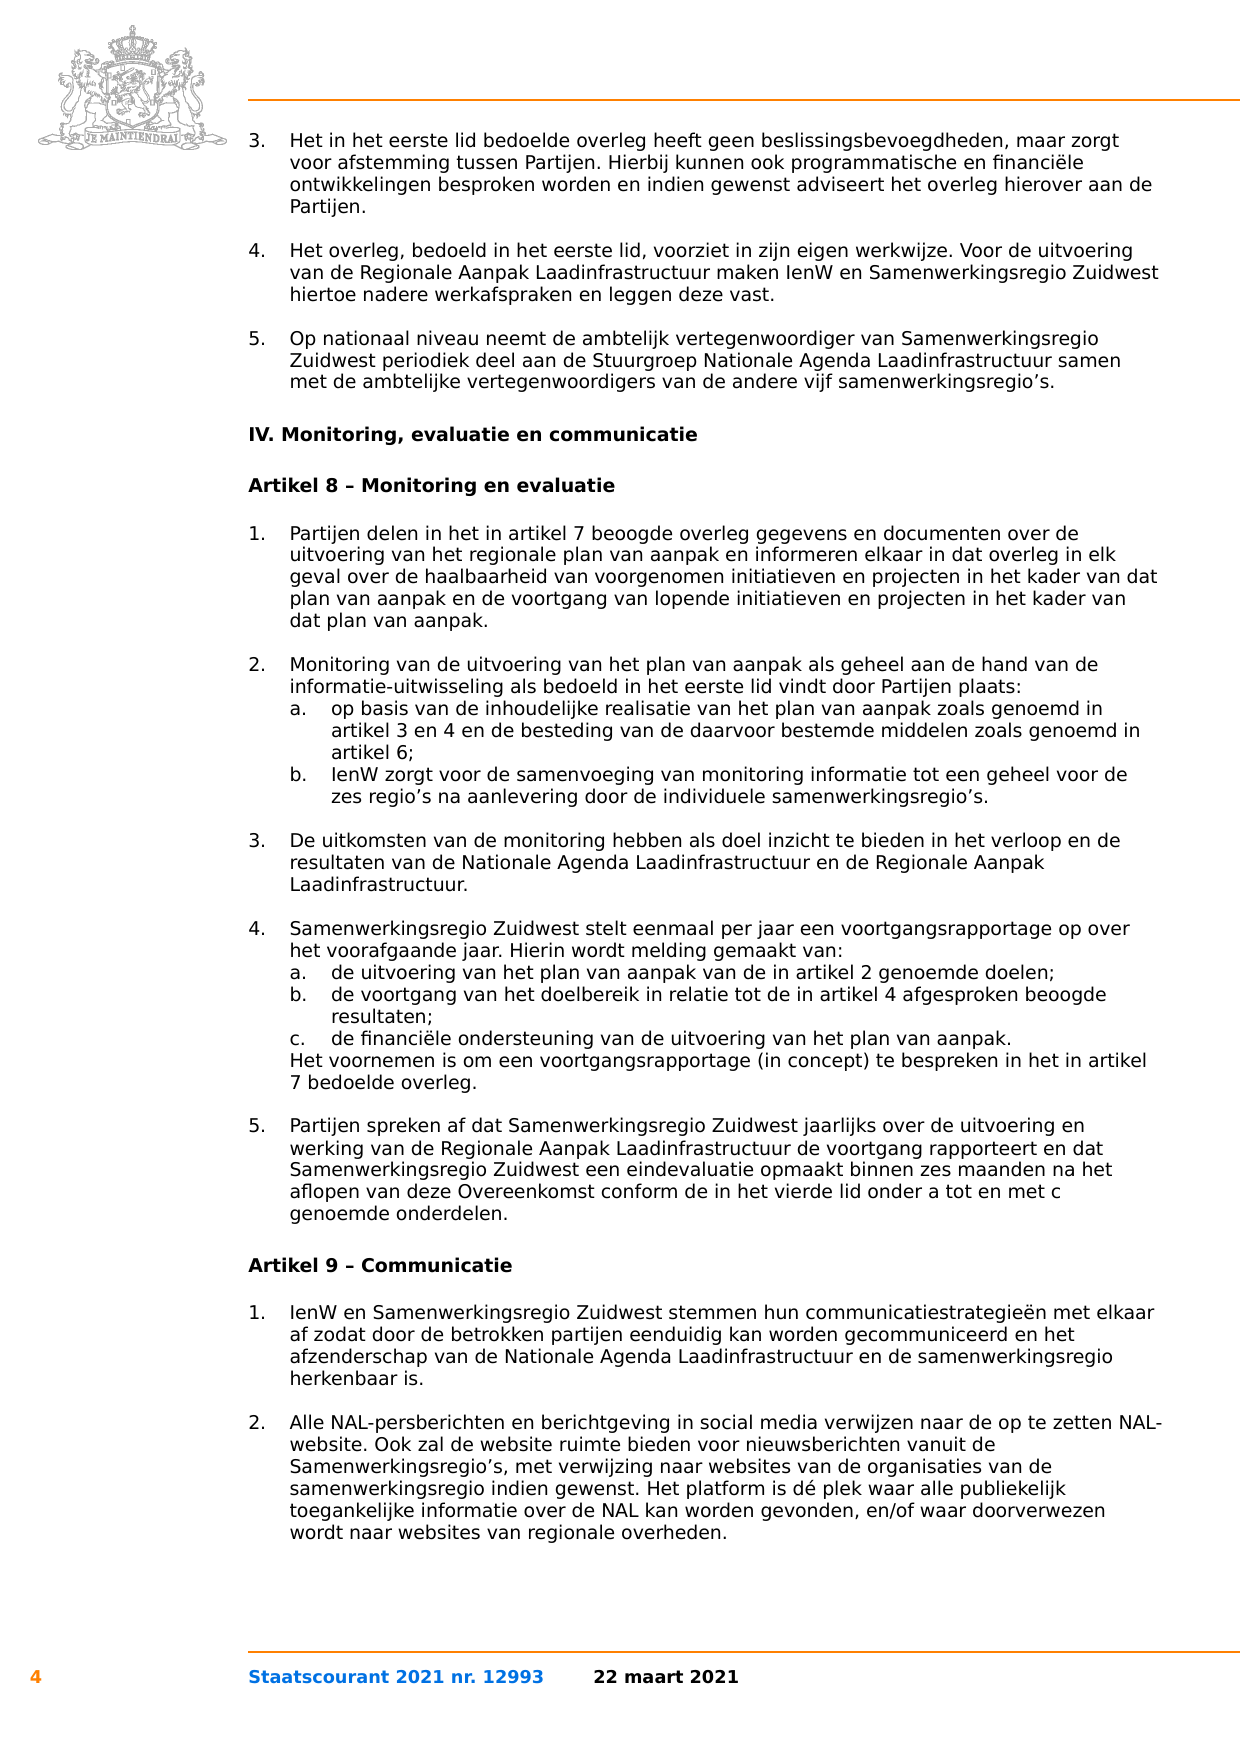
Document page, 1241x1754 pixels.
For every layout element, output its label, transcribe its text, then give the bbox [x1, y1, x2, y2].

text 2. Alle NAL-persberichten en berichtgeving in social media verwijzen naar de op te zetten NAL-website. Ook zal de website ruimte bieden voor nieuwsberichten vanuit de Samenwerkingsregio’s, met verwijzing naar websites van de organisaties van de samenwerkingsregio indien gewenst. Het platform is dé plek waar alle publiekelijk toegankelijke informatie over de NAL kan worden gevonden, en/of waar doorverwezen wordt naar websites van regionale overheden. [248, 1412, 1163, 1544]
text a. de uitvoering van het plan van aanpak van de in artikel 2 genoemde doelen; [289, 962, 1163, 984]
text Het voornemen is om een voortgangsrapportage (in concept) te bespreken in het in artikel 7 bedoelde overleg. [289, 1049, 1163, 1093]
subtitle Artikel 8 – Monitoring en evaluatie [248, 475, 1163, 497]
text c. de financiële ondersteuning van de uitvoering van het plan van aanpak. [289, 1028, 1163, 1049]
text 4. Het overleg, bedoeld in het eerste lid, voorziet in zijn eigen werkwijze. Voor de uitvoering van de Regionale Aanpak Laadinfrastructuur maken IenW en Samenwerkingsregio Zuidwest hiertoe nadere werkafspraken en leggen deze vast. [248, 240, 1163, 306]
subtitle IV. Monitoring, evaluatie en communicatie [248, 423, 1163, 445]
text b. IenW zorgt voor de samenvoeging van monitoring informatie tot een geheel voor de zes regio’s na aanlevering door de individuele samenwerkingsregio’s. [289, 764, 1163, 808]
text a. op basis van de inhoudelijke realisatie van het plan van aanpak zoals genoemd in artikel 3 en 4 en de besteding van de daarvoor bestemde middelen zoals genoemd in artikel 6; [289, 698, 1163, 764]
text 4. Samenwerkingsregio Zuidwest stelt eenmaal per jaar een voortgangsrapportage op over het voorafgaande jaar. Hierin wordt melding gemaakt van: [248, 918, 1163, 962]
picture [38, 25, 227, 150]
text 3. Het in het eerste lid bedoelde overleg heeft geen beslissingsbevoegdheden, maar zorgt voor afstemming tussen Partijen. Hierbij kunnen ook programmatische en financiële ontwikkelingen besproken worden en indien gewenst adviseert het overleg hierover aan de Partijen. [248, 130, 1163, 218]
text b. de voortgang van het doelbereik in relatie tot de in artikel 4 afgesproken beoogde resultaten; [289, 984, 1163, 1028]
text 5. Op nationaal niveau neemt de ambtelijk vertegenwoordiger van Samenwerkingsregio Zuidwest periodiek deel aan de Stuurgroep Nationale Agenda Laadinfrastructuur samen met de ambtelijke vertegenwoordigers van de andere vijf samenwerkingsregio’s. [248, 327, 1163, 393]
subtitle Artikel 9 – Communicatie [248, 1255, 1163, 1277]
text 1. Partijen delen in het in artikel 7 beoogde overleg gegevens en documenten over de uitvoering van het regionale plan van aanpak en informeren elkaar in dat overleg in elk geval over de haalbaarheid van voorgenomen initiatieven en projecten in het kader van dat plan van aanpak en de voortgang van lopende initiatieven en projecten in het kader van dat plan van aanpak. [248, 522, 1163, 632]
text 5. Partijen spreken af dat Samenwerkingsregio Zuidwest jaarlijks over de uitvoering en werking van de Regionale Aanpak Laadinfrastructuur de voortgang rapporteert en dat Samenwerkingsregio Zuidwest een eindevaluatie opmaakt binnen zes maanden na het aflopen van deze Overeenkomst conform de in het vierde lid onder a tot en met c genoemde onderdelen. [248, 1115, 1163, 1225]
text 1. IenW en Samenwerkingsregio Zuidwest stemmen hun communicatiestrategieën met elkaar af zodat door de betrokken partijen eenduidig kan worden gecommuniceerd en het afzenderschap van de Nationale Agenda Laadinfrastructuur en de samenwerkingsregio herkenbaar is. [248, 1302, 1163, 1390]
text 2. Monitoring van de uitvoering van het plan van aanpak als geheel aan de hand van de informatie-uitwisseling als bedoeld in het eerste lid vindt door Partijen plaats: [248, 654, 1163, 698]
text 3. De uitkomsten van de monitoring hebben als doel inzicht te bieden in het verloop en de resultaten van de Nationale Agenda Laadinfrastructuur en de Regionale Aanpak Laadinfrastructuur. [248, 830, 1163, 896]
